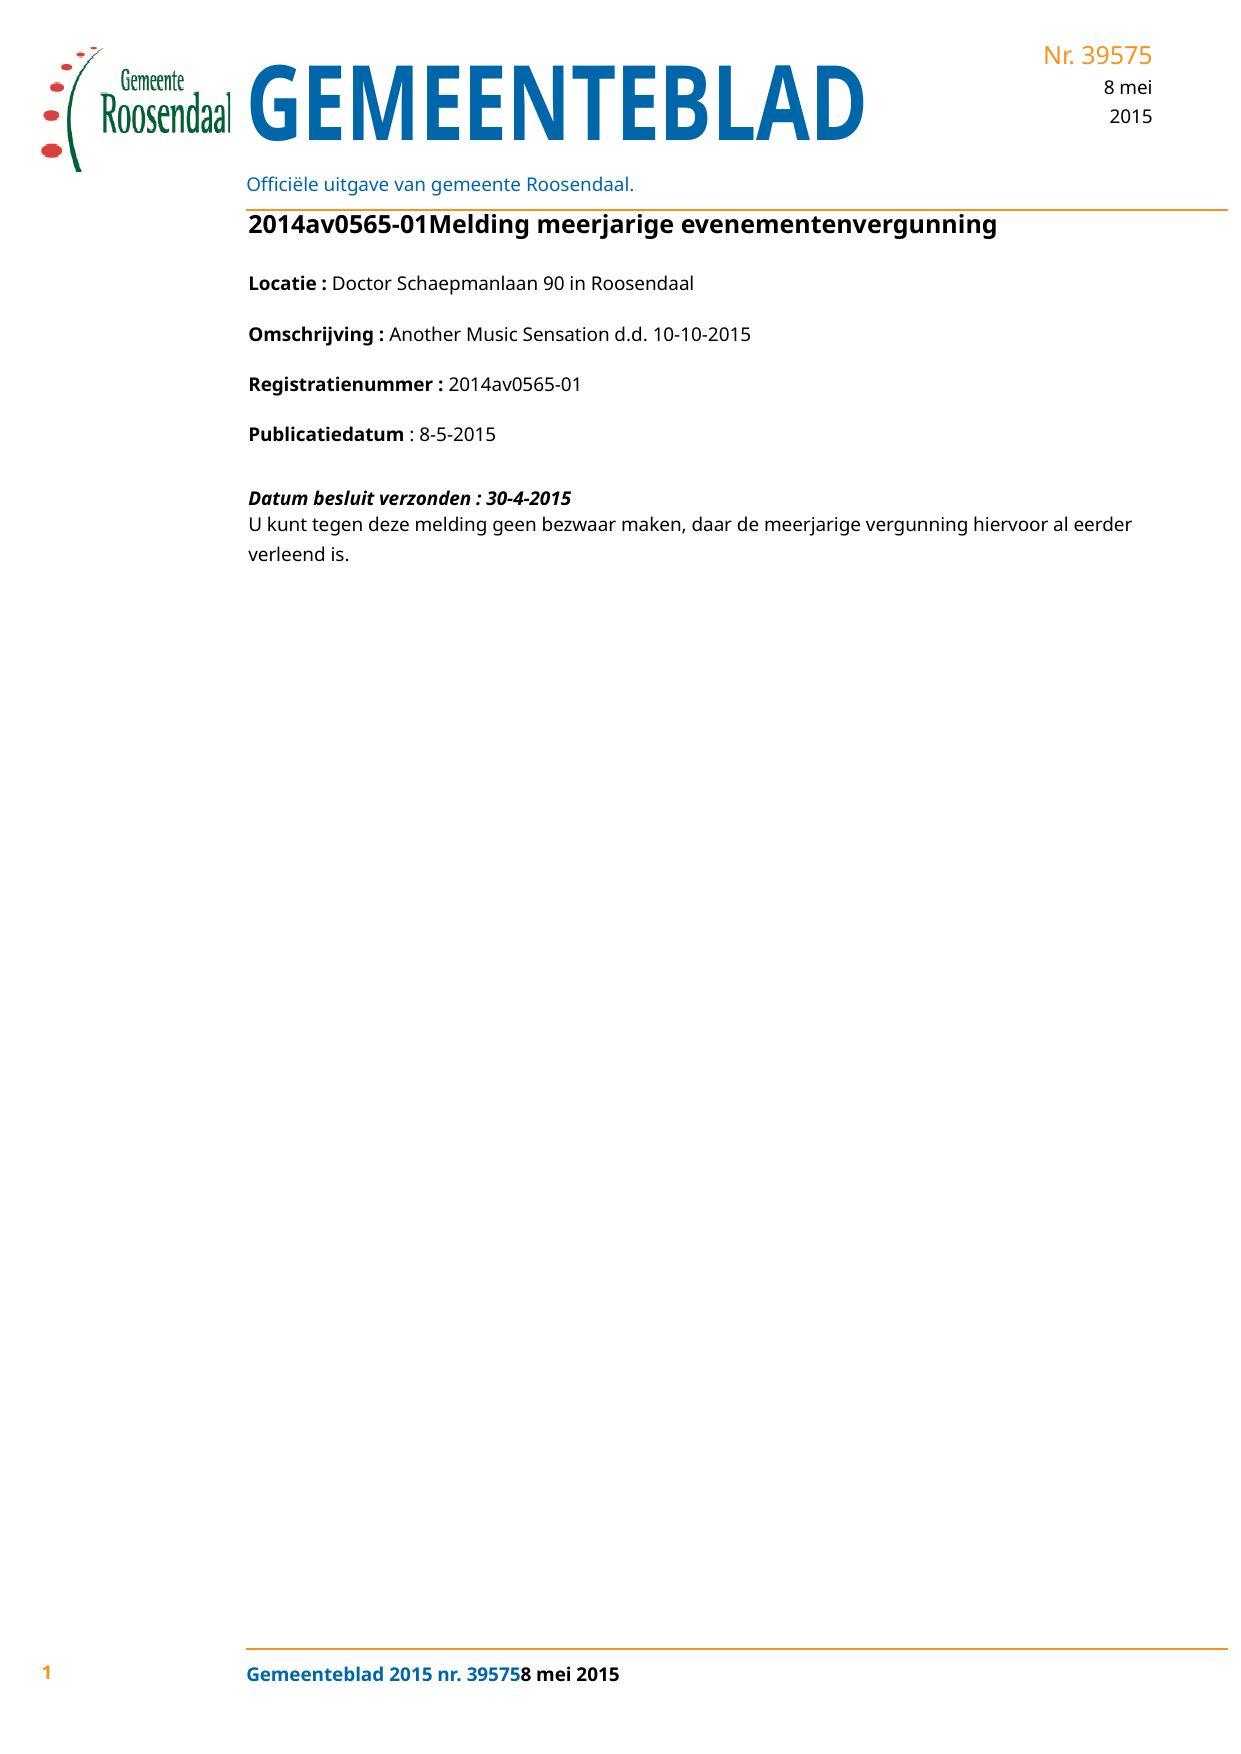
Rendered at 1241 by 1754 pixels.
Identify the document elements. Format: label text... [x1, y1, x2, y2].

text Datum besluit verzonden : 30-4-2015 [248, 486, 1152, 511]
text Publicatiedatum : 8-5-2015 [248, 422, 1152, 447]
text U kunt tegen deze melding geen bezwaar maken, daar de meerjarige vergunning hiervoor al eerder verleend is. [248, 511, 1152, 567]
text Omschrijving : Another Music Sensation d.d. 10-10-2015 [248, 321, 1152, 346]
text Locatie : Doctor Schaepmanlaan 90 in Roosendaal [248, 270, 1152, 296]
text Registratienummer : 2014av0565-01 [248, 371, 1152, 397]
picture [41, 47, 231, 172]
text 2014av0565-01Melding meerjarige evenementenvergunning [248, 211, 1152, 241]
